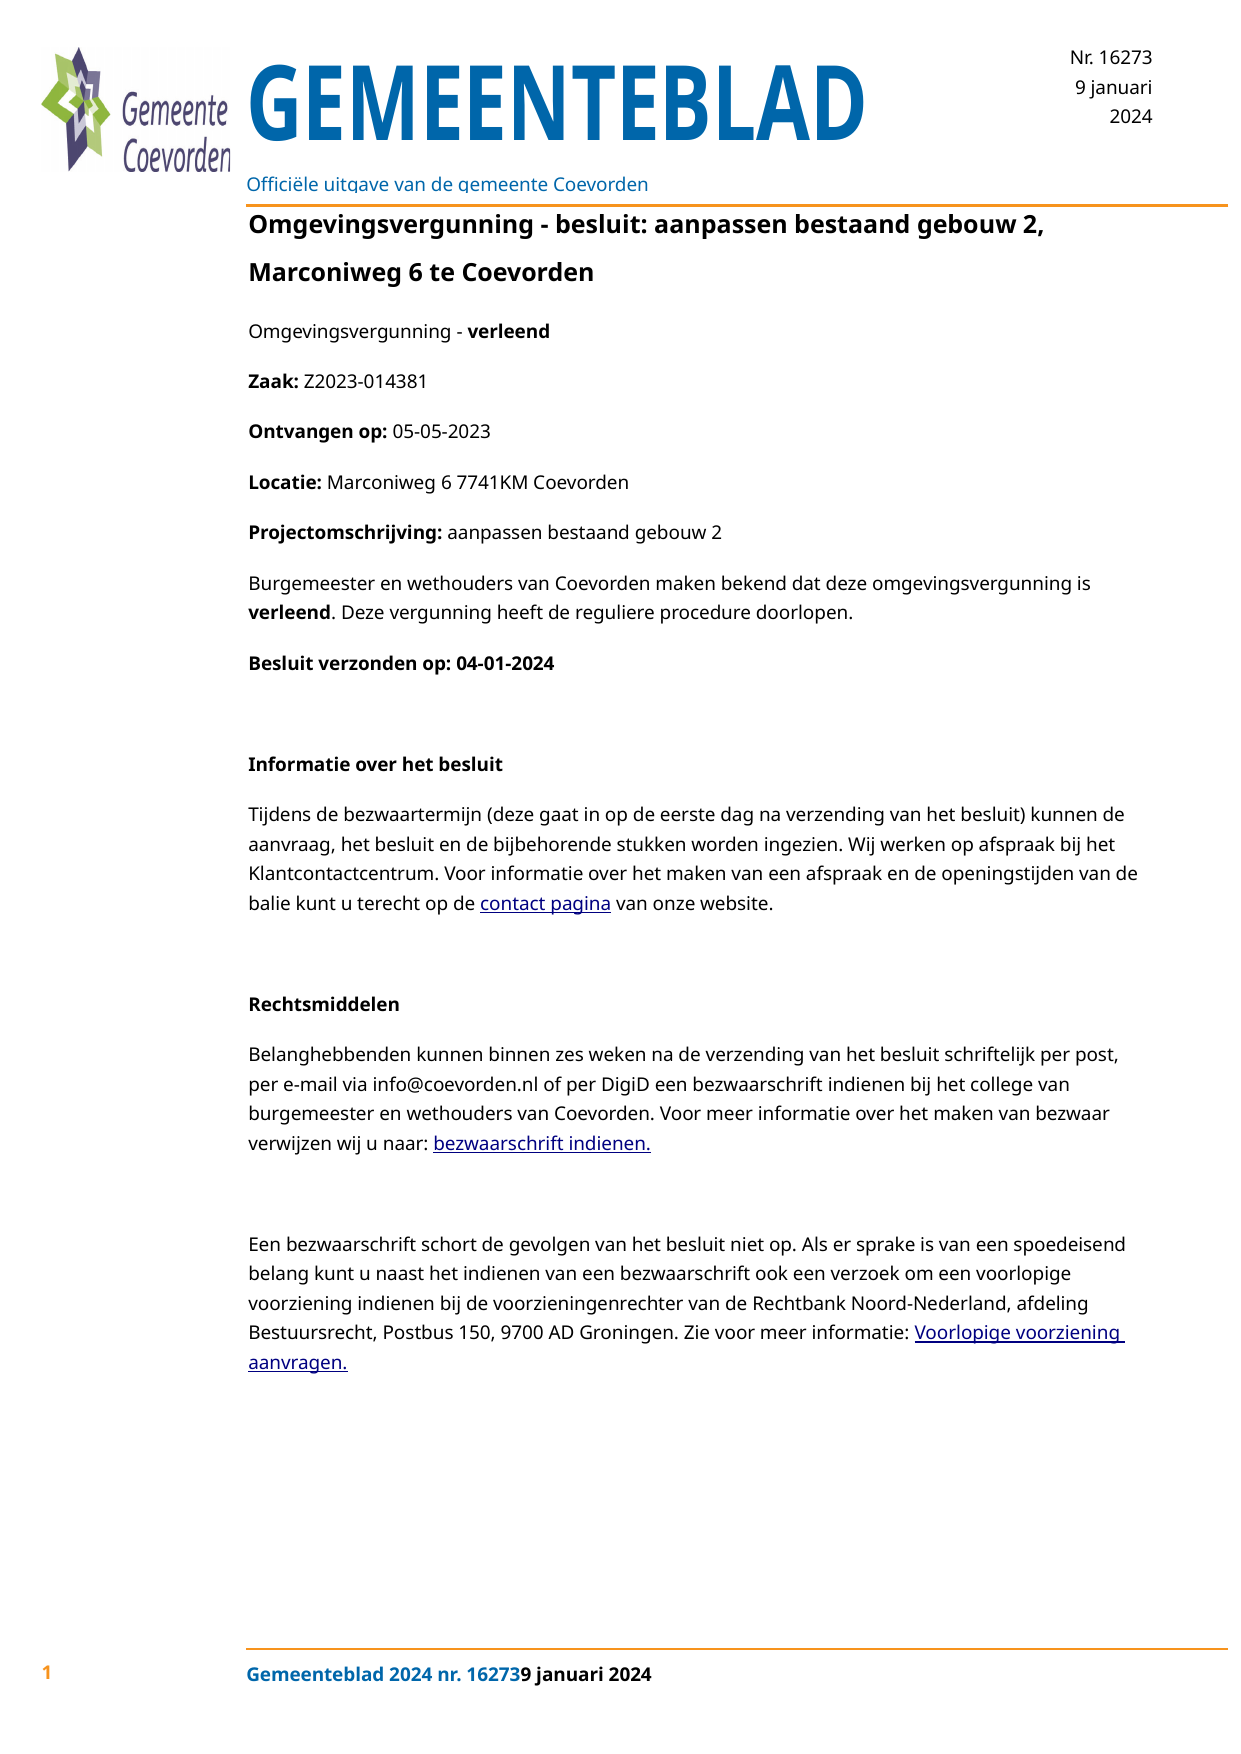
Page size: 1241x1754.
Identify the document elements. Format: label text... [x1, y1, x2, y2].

text Een bezwaarschrift schort de gevolgen van het besluit niet op. Als er sprake is van een spoedeisend belang kunt u naast het indienen van een bezwaarschrift ook een verzoek om een voorlopige voorziening indienen bij de voorzieningenrechter van de Rechtbank Noord-Nederland, afdeling Bestuursrecht, Postbus 150, 9700 AD Groningen. Zie voor meer informatie: Voorlopige voorziening aanvragen. [248, 1231, 1152, 1375]
text Locatie: Marconiweg 6 7741KM Coevorden [248, 469, 1152, 495]
text Tijdens de bezwaartermijn (deze gaat in op de eerste dag na verzending van het besluit) kunnen de aanvraag, het besluit en de bijbehorende stukken worden ingezien. Wij werken op afspraak bij het Klantcontactcentrum. Voor informatie over het maken van een afspraak en de openingstijden van de balie kunt u terecht op de contact pagina van onze website. [248, 801, 1152, 916]
text Belanghebbenden kunnen binnen zes weken na de verzending van het besluit schriftelijk per post, per e-mail via info@coevorden.nl of per DigiD een bezwaarschrift indienen bij het college van burgemeester en wethouders van Coevorden. Voor meer informatie over het maken van bezwaar verwijzen wij u naar: bezwaarschrift indienen. [248, 1041, 1152, 1156]
text Zaak: Z2023-014381 [248, 368, 1152, 394]
text Ontvangen op: 05-05-2023 [248, 419, 1152, 444]
text Omgevingsvergunning - verleend [248, 318, 1152, 344]
text Informatie over het besluit [248, 751, 1152, 777]
text Projectomschrijving: aanpassen bestaand gebouw 2 [248, 519, 1152, 545]
text Burgemeester en wethouders van Coevorden maken bekend dat deze omgevingsvergunning is verleend. Deze vergunning heeft de reguliere procedure doorlopen. [248, 570, 1152, 625]
text Besluit verzonden op: 04-01-2024 [248, 650, 1152, 676]
picture [41, 47, 231, 172]
text Omgevingsvergunning - besluit: aanpassen bestaand gebouw 2, Marconiweg 6 te Coevorden [248, 207, 1152, 288]
text Rechtsmiddelen [248, 991, 1152, 1017]
